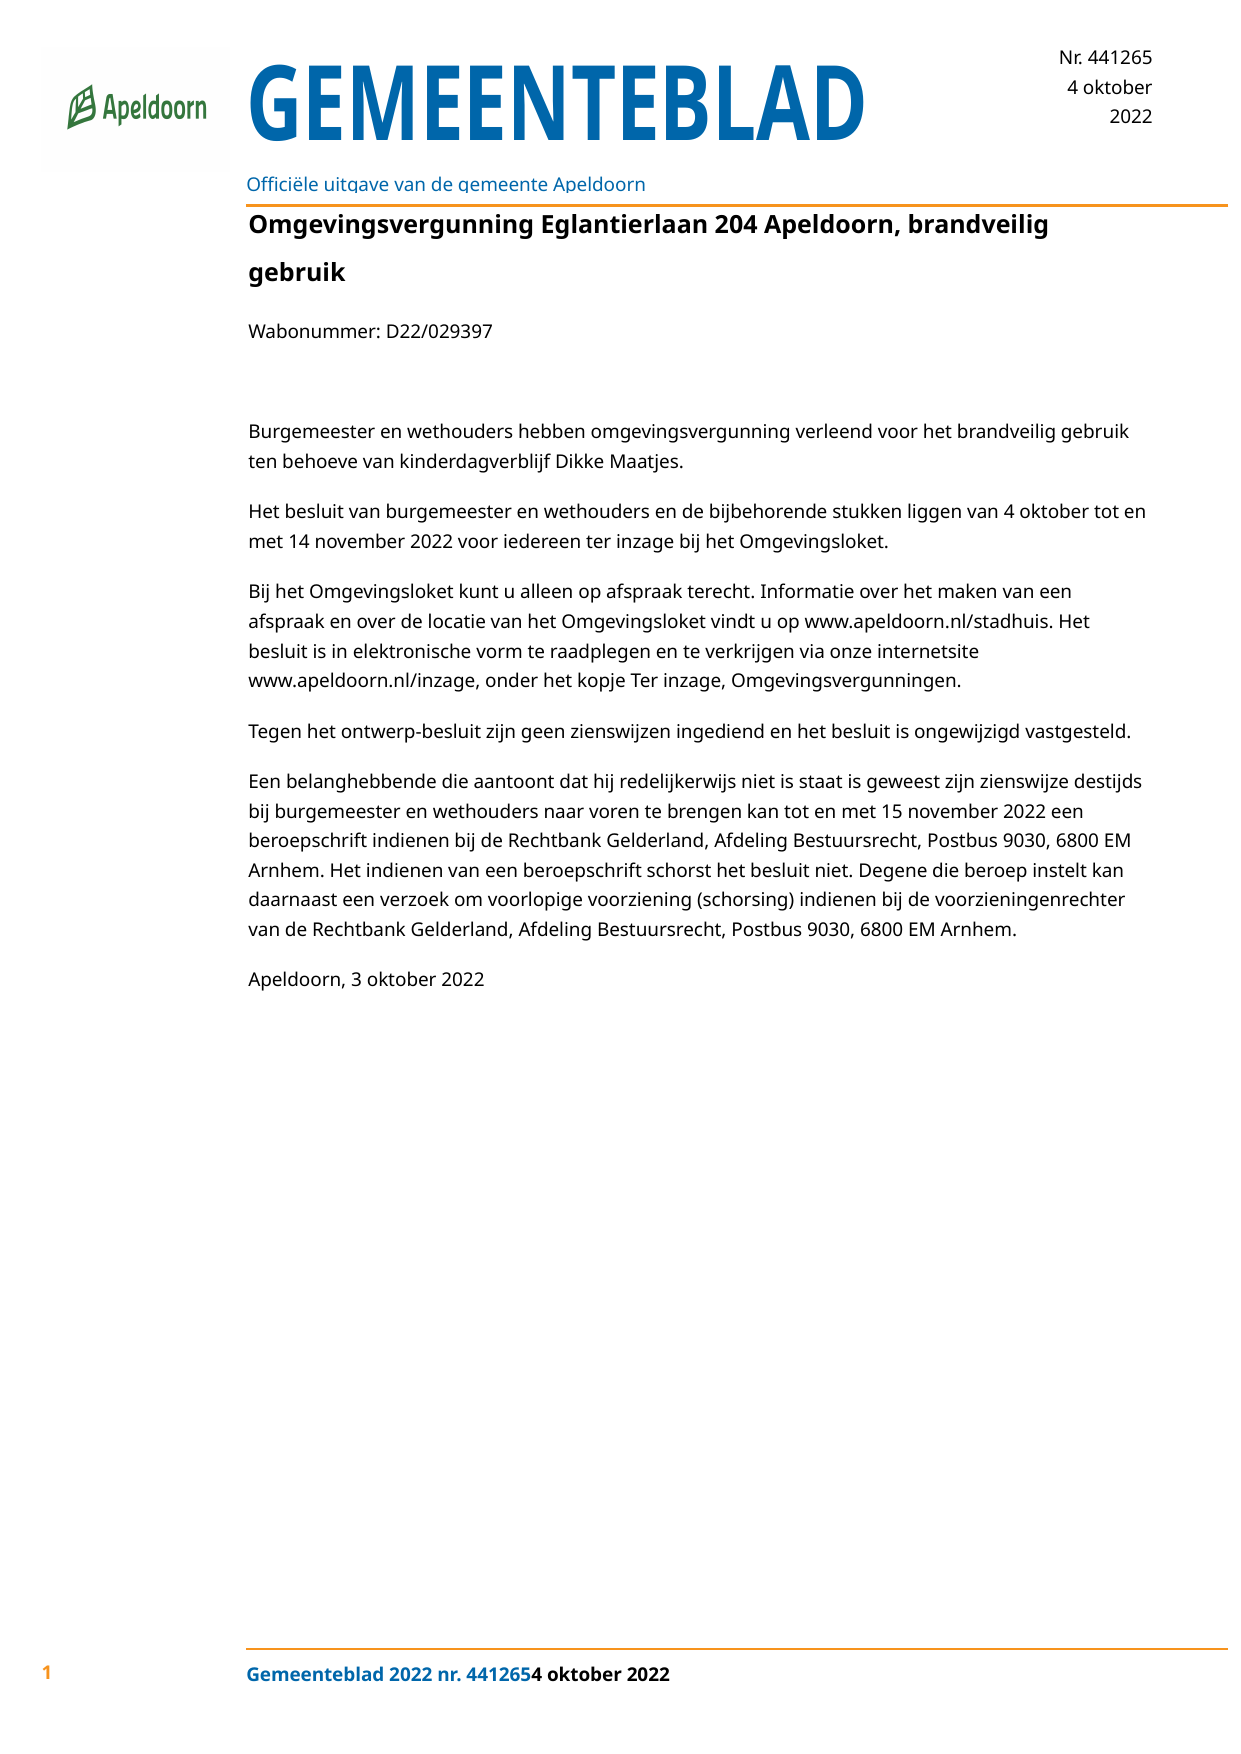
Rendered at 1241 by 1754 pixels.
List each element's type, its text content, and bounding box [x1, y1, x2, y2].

text Burgemeester en wethouders hebben omgevingsvergunning verleend voor het brandveilig gebruik ten behoeve van kinderdagverblijf Dikke Maatjes. [248, 419, 1152, 474]
text Tegen het ontwerp-besluit zijn geen zienswijzen ingediend en het besluit is ongewijzigd vastgesteld. [248, 718, 1152, 744]
text Wabonummer: D22/029397 [248, 318, 1152, 344]
text Omgevingsvergunning Eglantierlaan 204 Apeldoorn, brandveilig gebruik [248, 207, 1152, 288]
text Het besluit van burgemeester en wethouders en de bijbehorende stukken liggen van 4 oktober tot en met 14 november 2022 voor iedereen ter inzage bij het Omgevingsloket. [248, 499, 1152, 554]
text Bij het Omgevingsloket kunt u alleen op afspraak terecht. Informatie over het maken van een afspraak en over de locatie van het Omgevingsloket vindt u op www.apeldoorn.nl/stadhuis. Het besluit is in elektronische vorm te raadplegen en te verkrijgen via onze internetsite www.apeldoorn.nl/inzage, onder het kopje Ter inzage, Omgevingsvergunningen. [248, 579, 1152, 693]
text Apeldoorn, 3 oktober 2022 [248, 967, 1152, 992]
picture [41, 47, 231, 172]
text Een belanghebbende die aantoont dat hij redelijkerwijs niet is staat is geweest zijn zienswijze destijds bij burgemeester en wethouders naar voren te brengen kan tot en met 15 november 2022 een beroepschrift indienen bij de Rechtbank Gelderland, Afdeling Bestuursrecht, Postbus 9030, 6800 EM Arnhem. Het indienen van een beroepschrift schorst het besluit niet. Degene die beroep instelt kan daarnaast een verzoek om voorlopige voorziening (schorsing) indienen bij de voorzieningenrechter van de Rechtbank Gelderland, Afdeling Bestuursrecht, Postbus 9030, 6800 EM Arnhem. [248, 768, 1152, 942]
